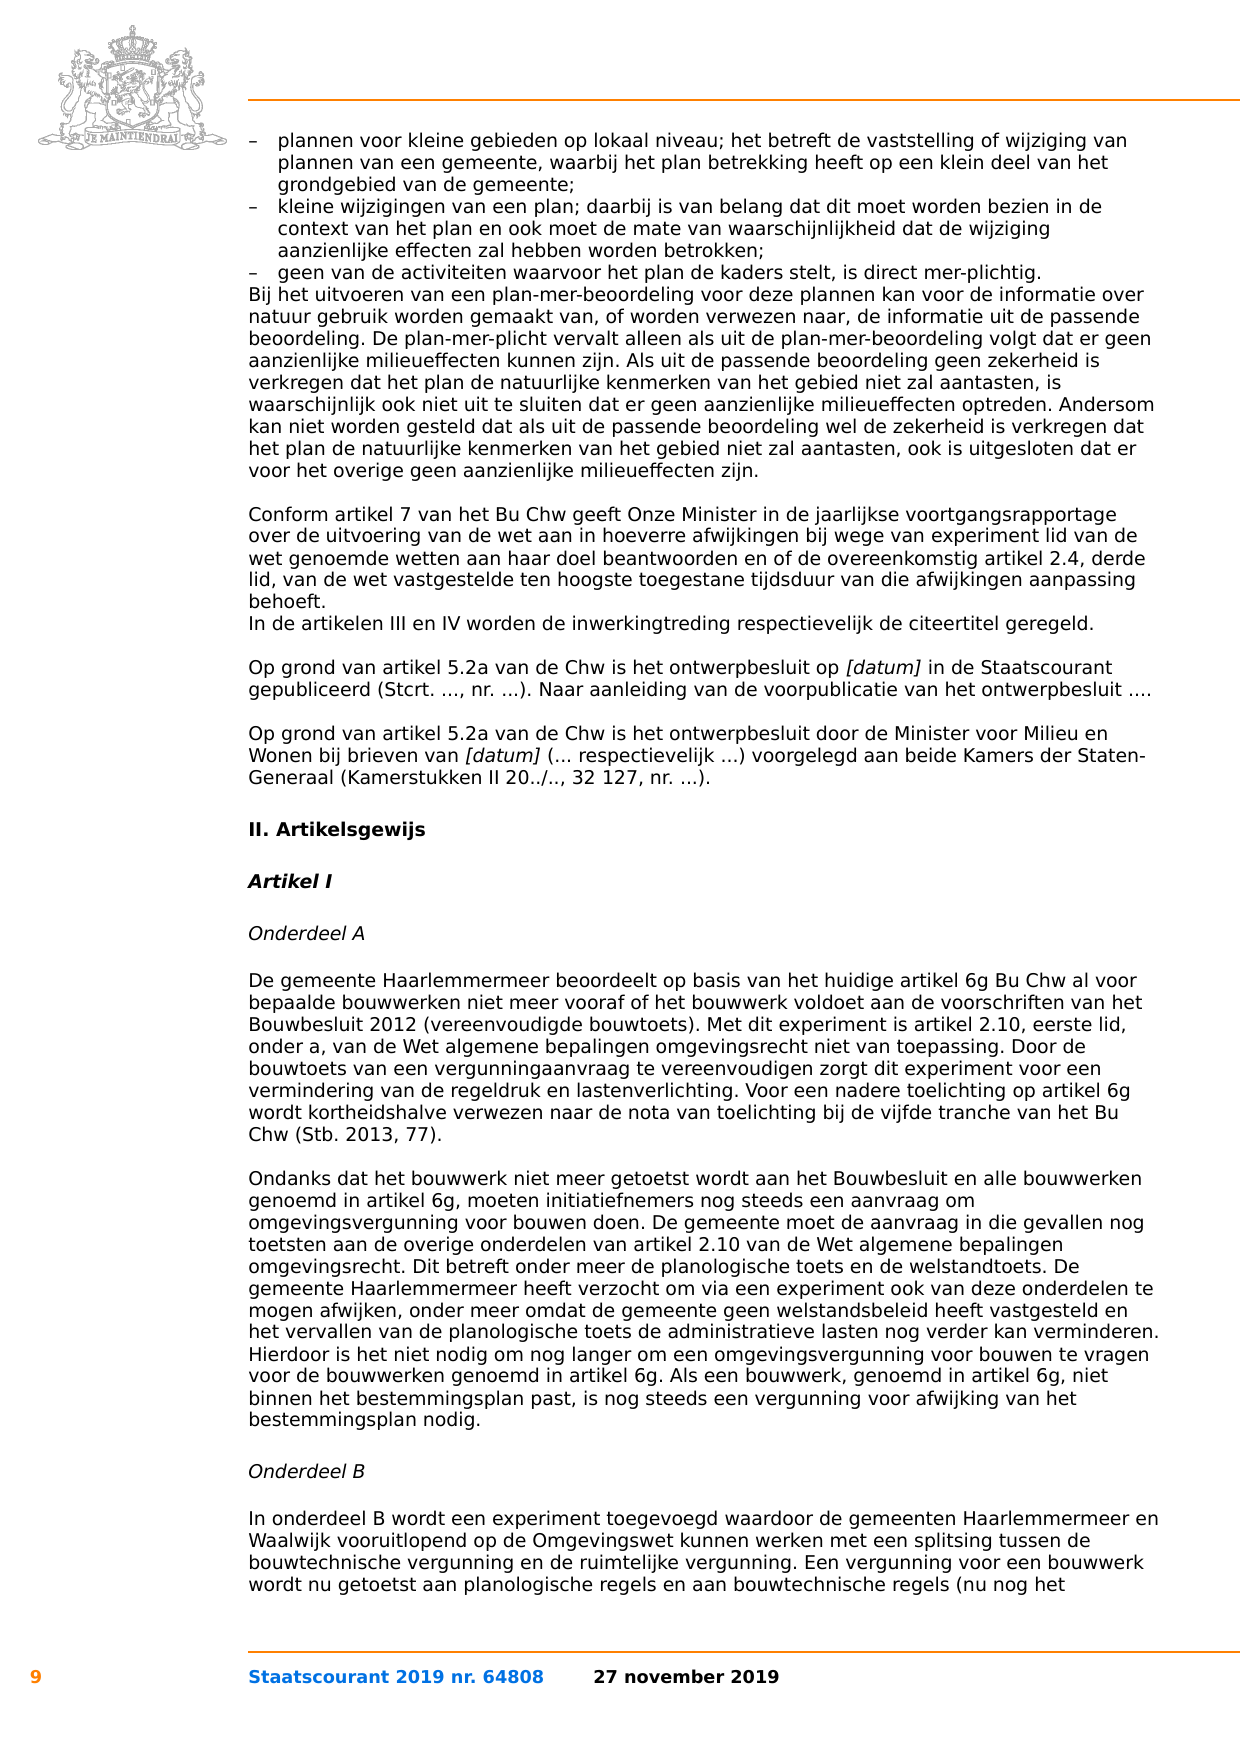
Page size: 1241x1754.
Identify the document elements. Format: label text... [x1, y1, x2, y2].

text Bij het uitvoeren van een plan-mer-beoordeling voor deze plannen kan voor de informatie over natuur gebruik worden gemaakt van, of worden verwezen naar, de informatie uit de passende beoordeling. De plan-mer-plicht vervalt alleen als uit de plan-mer-beoordeling volgt dat er geen aanzienlijke milieueffecten kunnen zijn. Als uit de passende beoordeling geen zekerheid is verkregen dat het plan de natuurlijke kenmerken van het gebied niet zal aantasten, is waarschijnlijk ook niet uit te sluiten dat er geen aanzienlijke milieueffecten optreden. Andersom kan niet worden gesteld dat als uit de passende beoordeling wel de zekerheid is verkregen dat het plan de natuurlijke kenmerken van het gebied niet zal aantasten, ook is uitgesloten dat er voor het overige geen aanzienlijke milieueffecten zijn. [248, 284, 1163, 482]
subtitle Onderdeel A [248, 923, 1163, 945]
text Ondanks dat het bouwwerk niet meer getoetst wordt aan het Bouwbesluit en alle bouwwerken genoemd in artikel 6g, moeten initiatiefnemers nog steeds een aanvraag om omgevingsvergunning voor bouwen doen. De gemeente moet de aanvraag in die gevallen nog toetsten aan de overige onderdelen van artikel 2.10 van de Wet algemene bepalingen omgevingsrecht. Dit betreft onder meer de planologische toets en de welstandtoets. De gemeente Haarlemmermeer heeft verzocht om via een experiment ook van deze onderdelen te mogen afwijken, onder meer omdat de gemeente geen welstandsbeleid heeft vastgesteld en het vervallen van de planologische toets de administratieve lasten nog verder kan verminderen. Hierdoor is het niet nodig om nog langer om een omgevingsvergunning voor bouwen te vragen voor de bouwwerken genoemd in artikel 6g. Als een bouwwerk, genoemd in artikel 6g, niet binnen het bestemmingsplan past, is nog steeds een vergunning voor afwijking van het bestemmingsplan nodig. [248, 1168, 1163, 1431]
text – plannen voor kleine gebieden op lokaal niveau; het betreft de vaststelling of wijziging van plannen van een gemeente, waarbij het plan betrekking heeft op een klein deel van het grondgebied van de gemeente; [248, 130, 1163, 196]
subtitle Onderdeel B [248, 1461, 1163, 1483]
text – geen van de activiteiten waarvoor het plan de kaders stelt, is direct mer-plichtig. [248, 262, 1163, 284]
text In onderdeel B wordt een experiment toegevoegd waardoor de gemeenten Haarlemmermeer en Waalwijk vooruitlopend op de Omgevingswet kunnen werken met een splitsing tussen de bouwtechnische vergunning en de ruimtelijke vergunning. Een vergunning voor een bouwwerk wordt nu getoetst aan planologische regels en aan bouwtechnische regels (nu nog het [248, 1508, 1163, 1596]
text De gemeente Haarlemmermeer beoordeelt op basis van het huidige artikel 6g Bu Chw al voor bepaalde bouwwerken niet meer vooraf of het bouwwerk voldoet aan de voorschriften van het Bouwbesluit 2012 (vereenvoudigde bouwtoets). Met dit experiment is artikel 2.10, eerste lid, onder a, van de Wet algemene bepalingen omgevingsrecht niet van toepassing. Door de bouwtoets van een vergunningaanvraag te vereenvoudigen zorgt dit experiment voor een vermindering van de regeldruk en lastenverlichting. Voor een nadere toelichting op artikel 6g wordt kortheidshalve verwezen naar de nota van toelichting bij de vijfde tranche van het Bu Chw (Stb. 2013, 77). [248, 970, 1163, 1146]
text – kleine wijzigingen van een plan; daarbij is van belang dat dit moet worden bezien in de context van het plan en ook moet de mate van waarschijnlijkheid dat de wijziging aanzienlijke effecten zal hebben worden betrokken; [248, 196, 1163, 262]
text Op grond van artikel 5.2a van de Chw is het ontwerpbesluit op [datum] in de Staatscourant gepubliceerd (Stcrt. ..., nr. ...). Naar aanleiding van de voorpublicatie van het ontwerpbesluit .... [248, 657, 1163, 701]
subtitle Artikel I [248, 871, 1163, 893]
text In de artikelen III en IV worden de inwerkingtreding respectievelijk de citeertitel geregeld. [248, 613, 1163, 635]
subtitle II. Artikelsgewijs [248, 819, 1163, 841]
text Conform artikel 7 van het Bu Chw geeft Onze Minister in de jaarlijkse voortgangsrapportage over de uitvoering van de wet aan in hoeverre afwijkingen bij wege van experiment lid van de wet genoemde wetten aan haar doel beantwoorden en of de overeenkomstig artikel 2.4, derde lid, van de wet vastgestelde ten hoogste toegestane tijdsduur van die afwijkingen aanpassing behoeft. [248, 503, 1163, 613]
text Op grond van artikel 5.2a van de Chw is het ontwerpbesluit door de Minister voor Milieu en Wonen bij brieven van [datum] (... respectievelijk ...) voorgelegd aan beide Kamers der Staten-Generaal (Kamerstukken II 20../.., 32 127, nr. ...). [248, 723, 1163, 789]
picture [38, 25, 227, 150]
